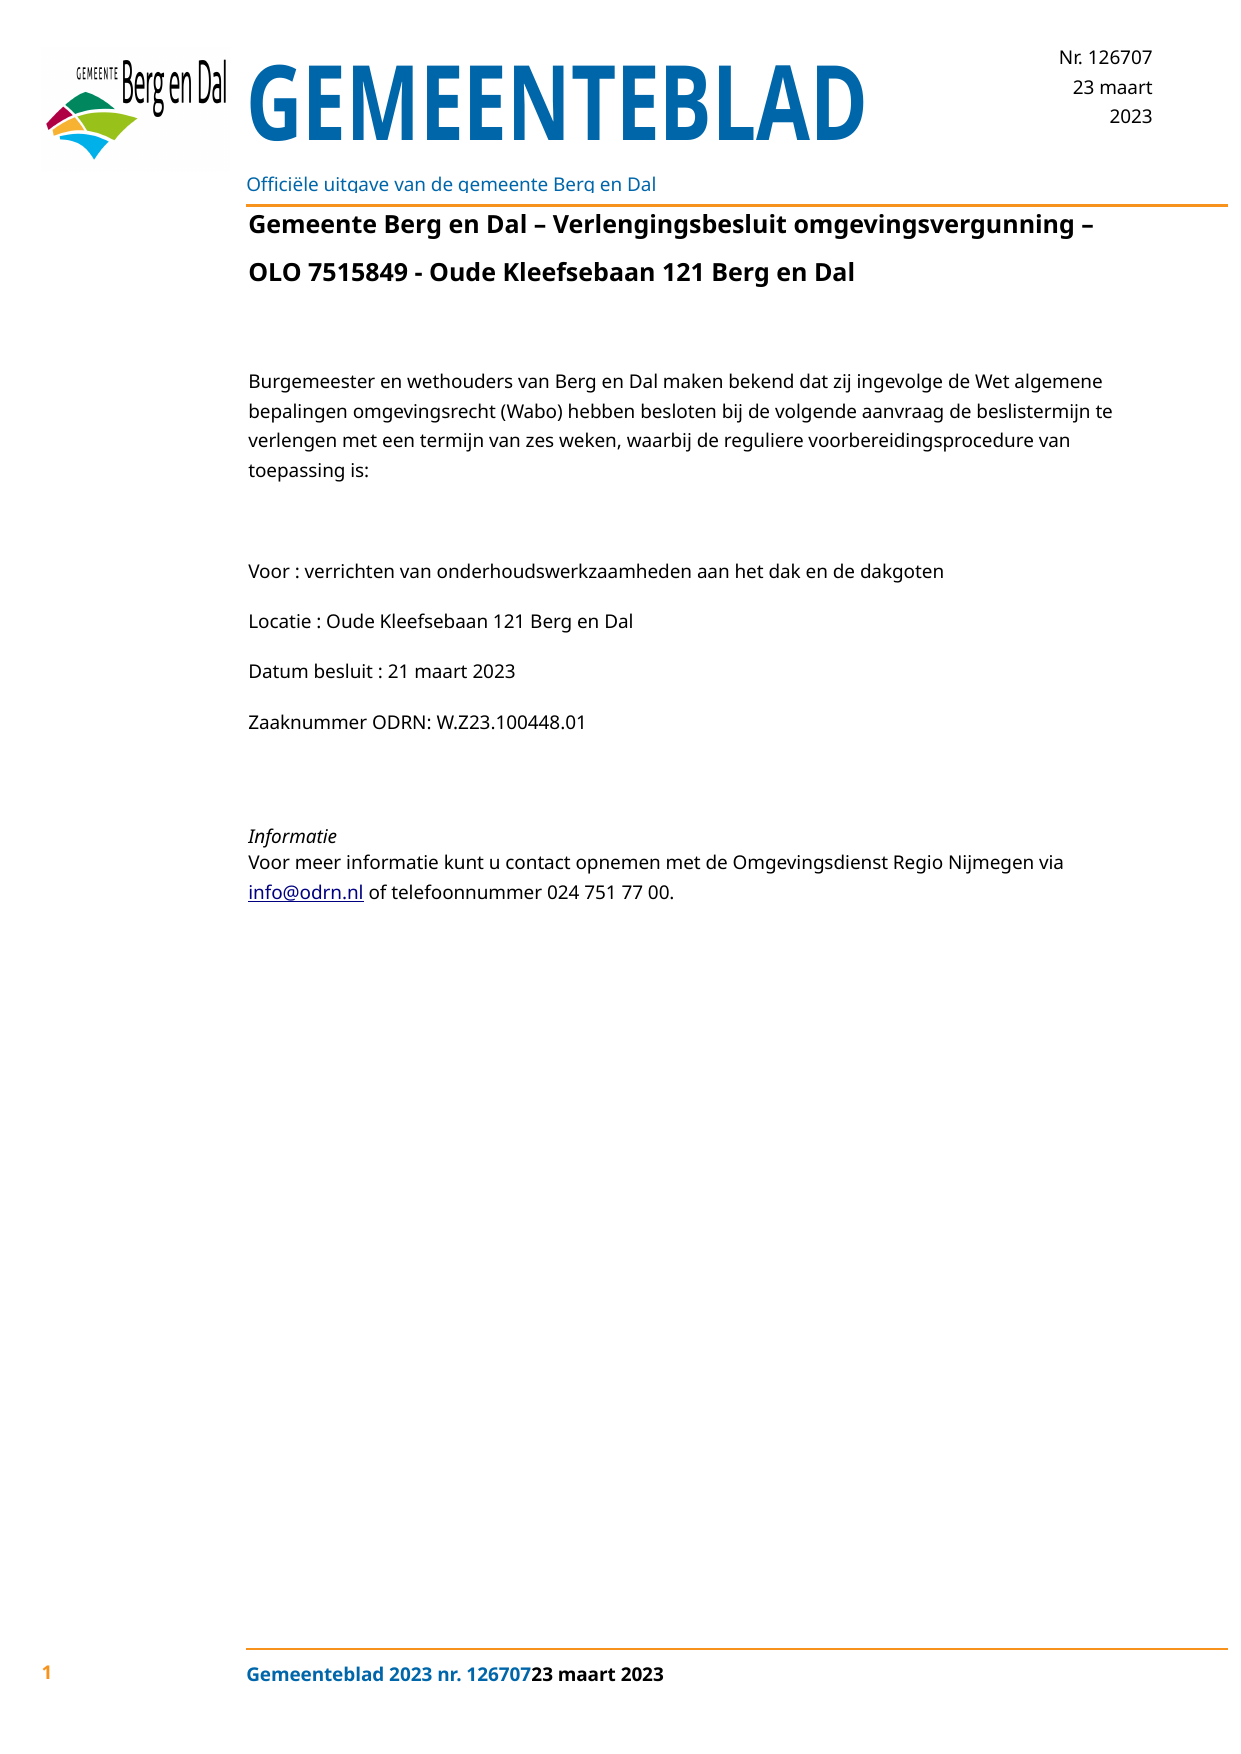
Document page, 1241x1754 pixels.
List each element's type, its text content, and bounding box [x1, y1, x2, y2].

picture [41, 47, 231, 172]
text Voor meer informatie kunt u contact opnemen met de Omgevingsdienst Regio Nijmegen via info@odrn.nl of telefoonnummer 024 751 77 00. [248, 849, 1152, 904]
text Gemeente Berg en Dal – Verlengingsbesluit omgevingsvergunning – OLO 7515849 - Oude Kleefsebaan 121 Berg en Dal [248, 207, 1152, 288]
text Zaaknummer ODRN: W.Z23.100448.01 [248, 709, 1152, 735]
text Datum besluit : 21 maart 2023 [248, 659, 1152, 684]
text Voor : verrichten van onderhoudswerkzaamheden aan het dak en de dakgoten [248, 558, 1152, 584]
text Locatie : Oude Kleefsebaan 121 Berg en Dal [248, 608, 1152, 634]
text Burgemeester en wethouders van Berg en Dal maken bekend dat zij ingevolge de Wet algemene bepalingen omgevingsrecht (Wabo) hebben besloten bij de volgende aanvraag de beslistermijn te verlengen met een termijn van zes weken, waarbij de reguliere voorbereidingsprocedure van toepassing is: [248, 368, 1152, 483]
text Informatie [248, 823, 1152, 849]
